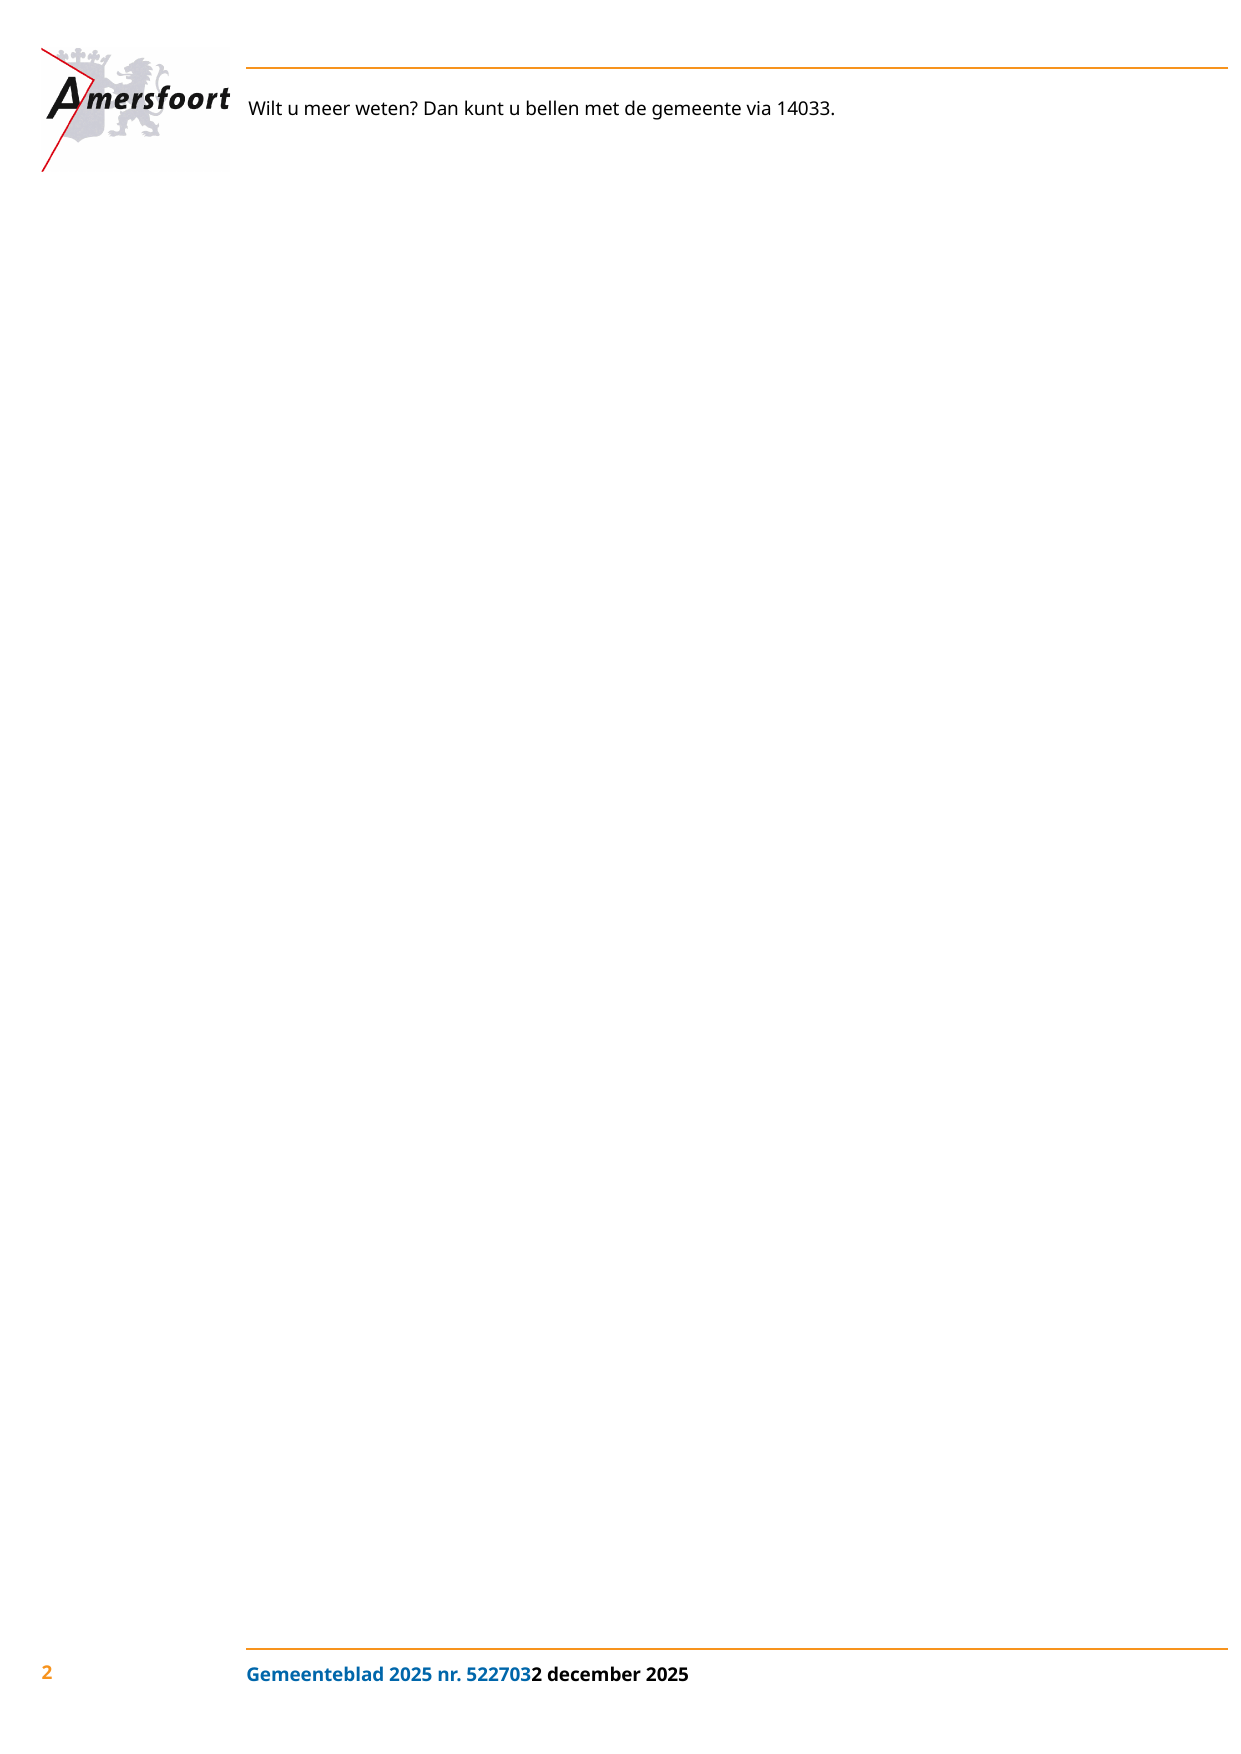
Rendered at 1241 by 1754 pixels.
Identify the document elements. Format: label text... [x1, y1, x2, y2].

picture [41, 47, 231, 172]
text Wilt u meer weten? Dan kunt u bellen met de gemeente via 14033. [248, 95, 1152, 121]
